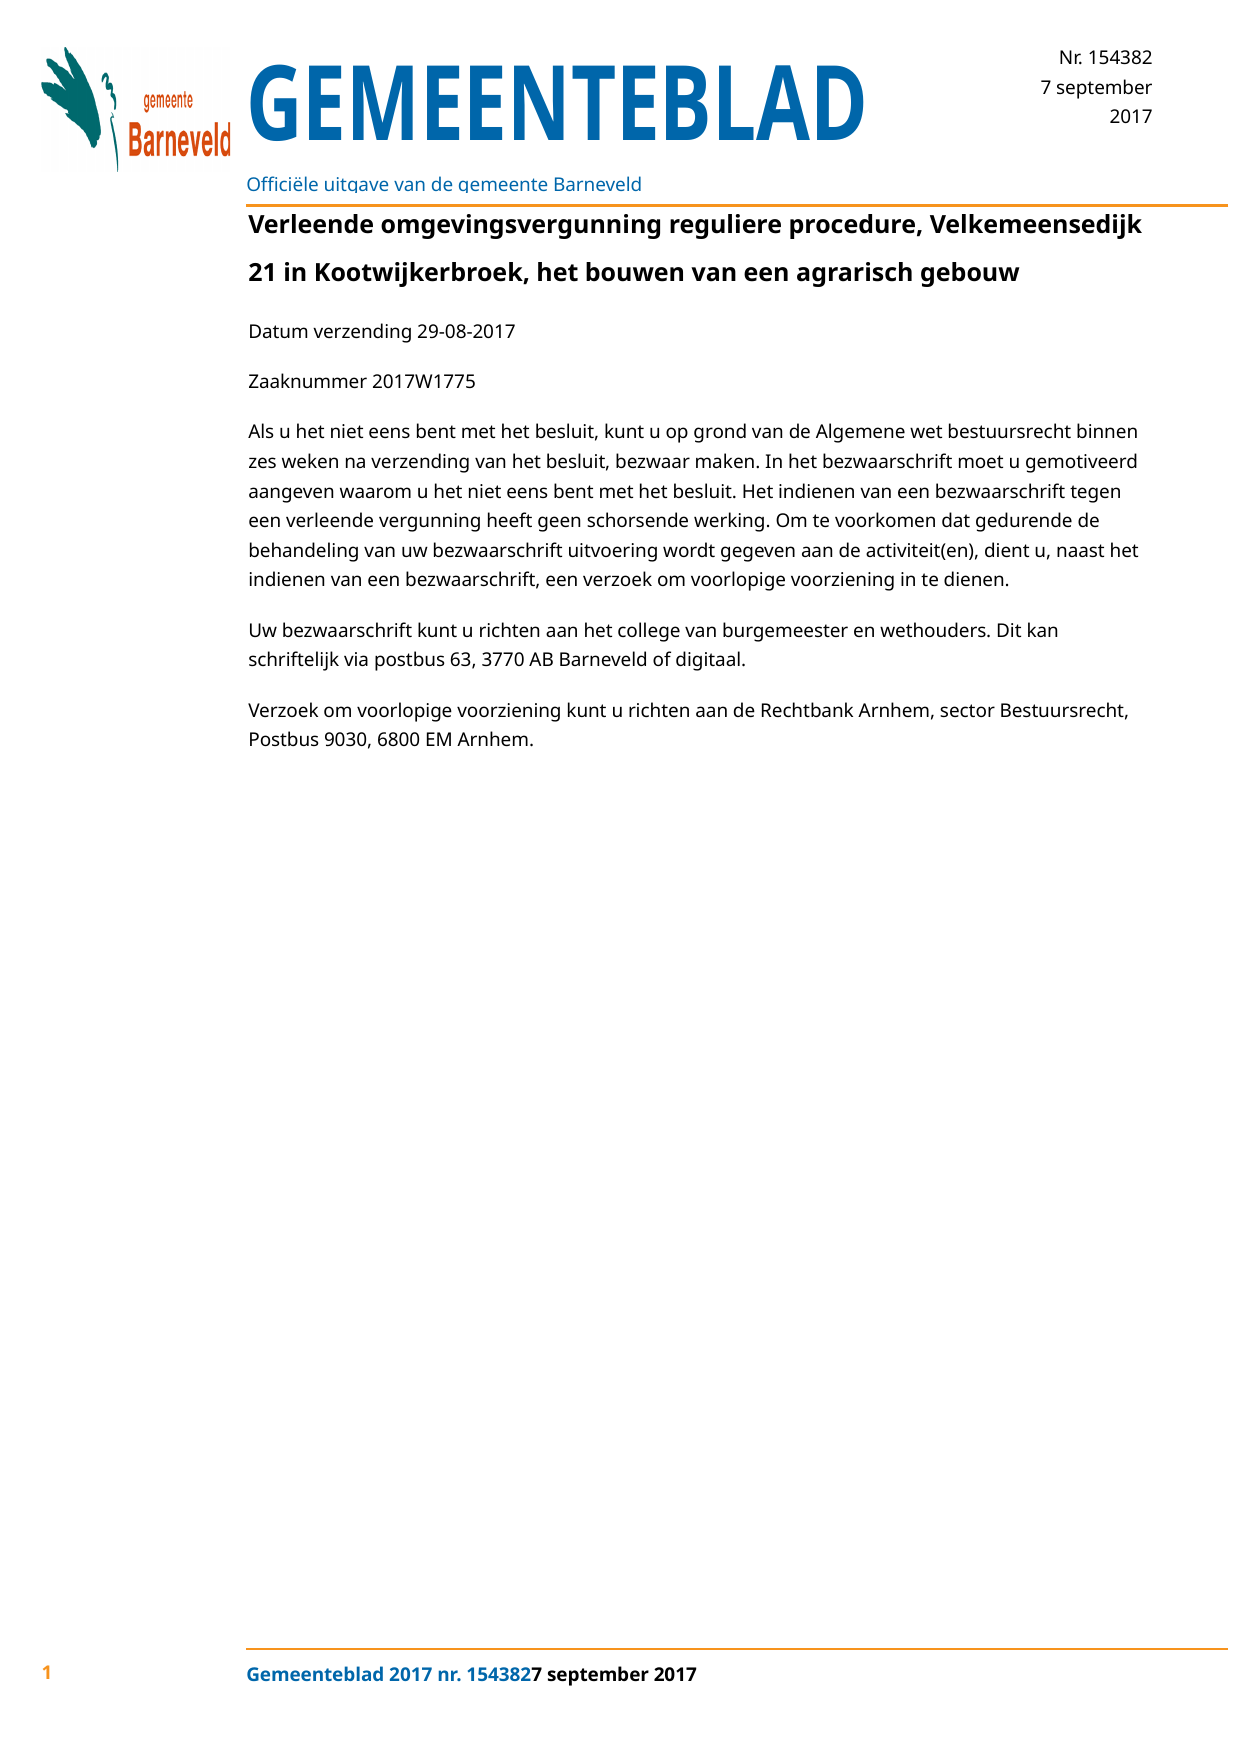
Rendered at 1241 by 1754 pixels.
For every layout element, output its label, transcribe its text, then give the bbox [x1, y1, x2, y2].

picture [41, 47, 231, 172]
text Datum verzending 29-08-2017 [248, 318, 1152, 344]
text Uw bezwaarschrift kunt u richten aan het college van burgemeester en wethouders. Dit kan schriftelijk via postbus 63, 3770 AB Barneveld of digitaal. [248, 617, 1152, 672]
text Verzoek om voorlopige voorziening kunt u richten aan de Rechtbank Arnhem, sector Bestuursrecht, Postbus 9030, 6800 EM Arnhem. [248, 697, 1152, 752]
text Als u het niet eens bent met het besluit, kunt u op grond van de Algemene wet bestuursrecht binnen zes weken na verzending van het besluit, bezwaar maken. In het bezwaarschrift moet u gemotiveerd aangeven waarom u het niet eens bent met het besluit. Het indienen van een bezwaarschrift tegen een verleende vergunning heeft geen schorsende werking. Om te voorkomen dat gedurende de behandeling van uw bezwaarschrift uitvoering wordt gegeven aan de activiteit(en), dient u, naast het indienen van een bezwaarschrift, een verzoek om voorlopige voorziening in te dienen. [248, 419, 1152, 592]
text Verleende omgevingsvergunning reguliere procedure, Velkemeensedijk 21 in Kootwijkerbroek, het bouwen van een agrarisch gebouw [248, 207, 1152, 288]
text Zaaknummer 2017W1775 [248, 368, 1152, 394]
